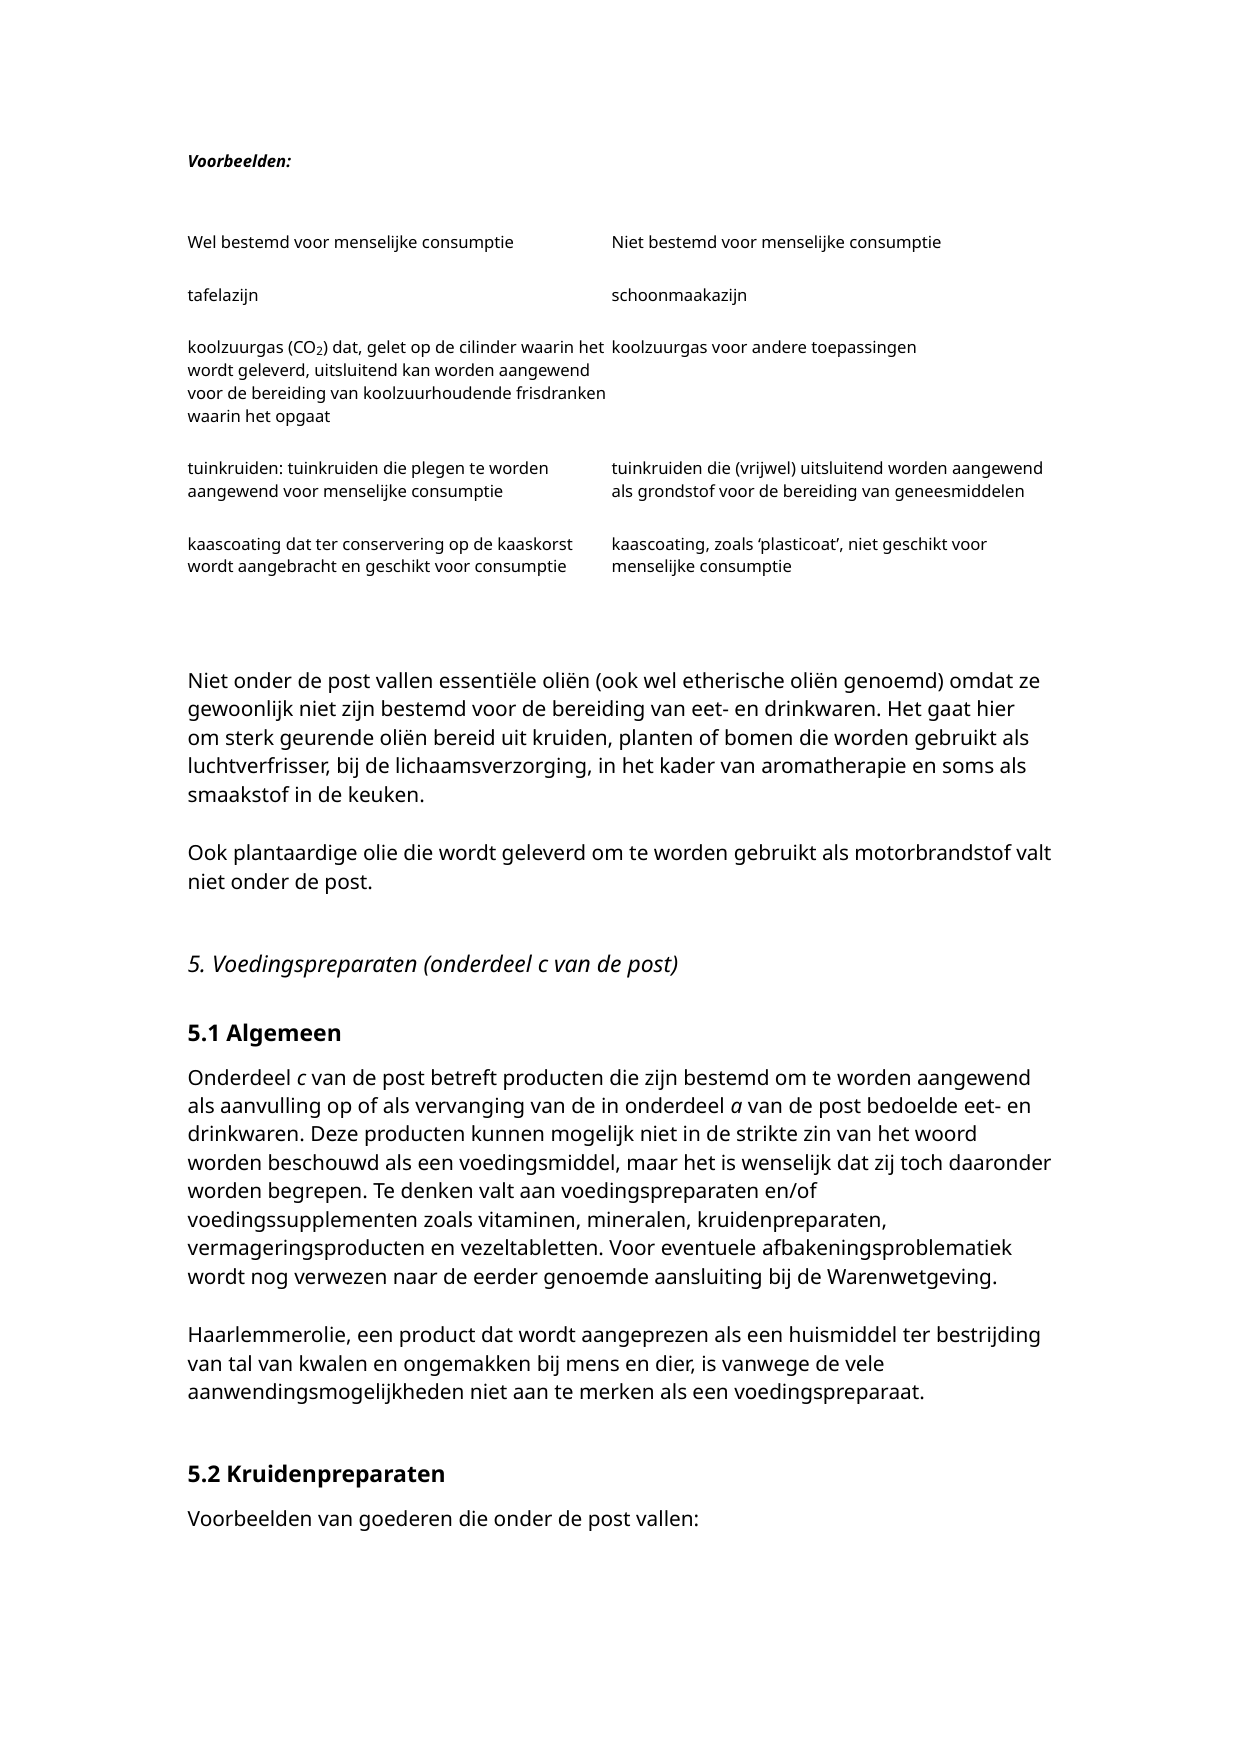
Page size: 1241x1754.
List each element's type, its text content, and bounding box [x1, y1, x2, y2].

table_cell tuinkruiden: tuinkruiden die plegen te worden aangewend voor menselijke consumptie [188, 457, 611, 532]
table_header Niet bestemd voor menselijke consumptie [611, 231, 1053, 283]
table_cell kaascoating, zoals ‘plasticoat’, niet geschikt voor menselijke consumptie [611, 532, 1053, 608]
text Voorbeelden van goederen die onder de post vallen: [187, 1504, 1053, 1533]
table_cell koolzuurgas (CO2) dat, gelet op de cilinder waarin het wordt geleverd, uitsluitend kan worden aangewend voor de bereiding van koolzuurhoudende frisdranken waarin het opgaat [188, 336, 611, 457]
table_header Wel bestemd voor menselijke consumptie [188, 231, 611, 283]
text Niet onder de post vallen essentiële oliën (ook wel etherische oliën genoemd) omdat ze gewoonlijk niet zijn bestemd voor de bereiding van eet- en drinkwaren. Het gaat hier om sterk geurende oliën bereid uit kruiden, planten of bomen die worden gebruikt als luchtverfrisser, bij de lichaamsverzorging, in het kader van aromatherapie en soms als smaakstof in de keuken. [187, 666, 1053, 808]
text Onderdeel c van de post betreft producten die zijn bestemd om te worden aangewend als aanvulling op of als vervanging van de in onderdeel a van de post bedoelde eet- en drinkwaren. Deze producten kunnen mogelijk niet in de strikte zin van het woord worden beschouwd als een voedingsmiddel, maar het is wenselijk dat zij toch daaronder worden begrepen. Te denken valt aan voedingspreparaten en/of voedingssupplementen zoals vitaminen, mineralen, kruidenpreparaten, vermageringsproducten en vezeltabletten. Voor eventuele afbakeningsproblematiek wordt nog verwezen naar de eerder genoemde aansluiting bij de Warenwetgeving. [187, 1063, 1053, 1290]
text Voorbeelden: [187, 150, 1053, 173]
text Ook plantaardige olie die wordt geleverd om te worden gebruikt als motorbrandstof valt niet onder de post. [187, 838, 1053, 895]
table_cell kaascoating dat ter conservering op de kaaskorst wordt aangebracht en geschikt voor consumptie [188, 532, 611, 608]
text Haarlemmerolie, een product dat wordt aangeprezen als een huismiddel ter bestrijding van tal van kwalen en ongemakken bij mens en dier, is vanwege de vele aanwendingsmogelijkheden niet aan te merken als een voedingspreparaat. [187, 1320, 1053, 1406]
table_cell tafelazijn [188, 283, 611, 336]
table_cell tuinkruiden die (vrijwel) uitsluitend worden aangewend als grondstof voor de bereiding van geneesmiddelen [611, 457, 1053, 532]
subtitle 5. Voedingspreparaten (onderdeel c van de post) [187, 948, 1053, 979]
subtitle 5.1 Algemeen [187, 1016, 1053, 1048]
table_cell schoonmaakazijn [611, 283, 1053, 336]
subtitle 5.2 Kruidenpreparaten [187, 1458, 1053, 1489]
table_cell koolzuurgas voor andere toepassingen [611, 336, 1053, 457]
